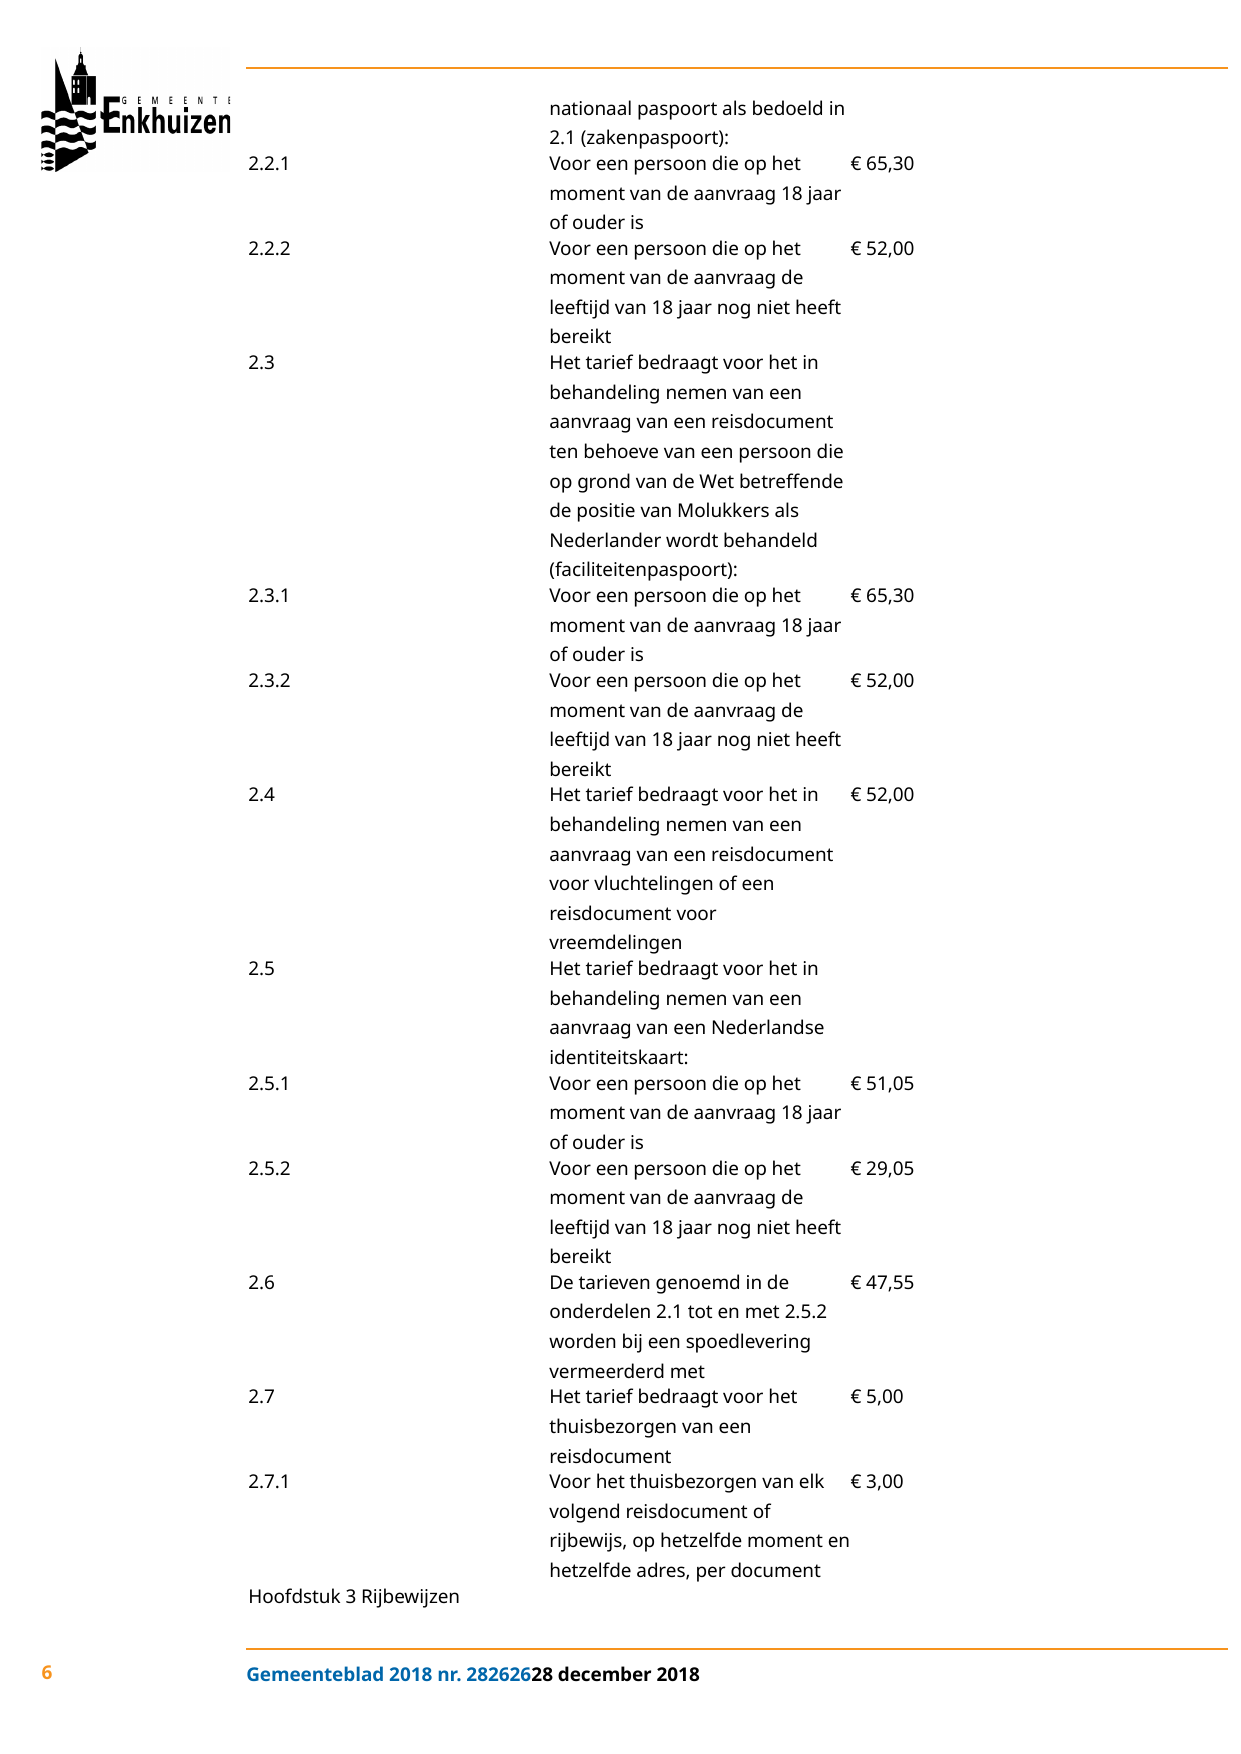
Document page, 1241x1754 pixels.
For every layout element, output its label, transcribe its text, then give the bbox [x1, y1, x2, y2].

table_cell Het tarief bedraagt voor het in behandeling nemen van een aanvraag van een reisdocument voor vluchtelingen of een reisdocument voor vreemdelingen [549, 782, 850, 955]
table_cell € 51,05 [850, 1070, 1152, 1155]
table_cell Voor een persoon die op het moment van de aanvraag de leeftijd van 18 jaar nog niet heeft bereikt [549, 1155, 850, 1269]
table_cell 2.3 [248, 350, 549, 582]
picture [41, 47, 231, 172]
table_cell 2.2.1 [248, 150, 549, 235]
table_cell De tarieven genoemd in de onderdelen 2.1 tot en met 2.5.2 worden bij een spoedlevering vermeerderd met [549, 1269, 850, 1384]
table_cell [248, 95, 549, 150]
table_cell Voor een persoon die op het moment van de aanvraag 18 jaar of ouder is [549, 1070, 850, 1155]
table_cell 2.2.2 [248, 235, 549, 349]
table_cell Voor een persoon die op het moment van de aanvraag 18 jaar of ouder is [549, 582, 850, 667]
table_cell Voor een persoon die op het moment van de aanvraag de leeftijd van 18 jaar nog niet heeft bereikt [549, 235, 850, 349]
table_cell [850, 95, 1152, 150]
table_cell € 52,00 [850, 782, 1152, 955]
table_cell € 65,30 [850, 582, 1152, 667]
table_cell € 52,00 [850, 667, 1152, 782]
table_cell Voor een persoon die op het moment van de aanvraag 18 jaar of ouder is [549, 150, 850, 235]
table_cell 2.6 [248, 1269, 549, 1384]
table_cell Het tarief bedraagt voor het in behandeling nemen van een aanvraag van een Nederlandse identiteitskaart: [549, 955, 850, 1070]
table_cell 2.5.2 [248, 1155, 549, 1269]
table_cell € 52,00 [850, 235, 1152, 349]
table_cell € 5,00 [850, 1384, 1152, 1468]
table_cell Het tarief bedraagt voor het in behandeling nemen van een aanvraag van een reisdocument ten behoeve van een persoon die op grond van de Wet betreffende de positie van Molukkers als Nederlander wordt behandeld (faciliteitenpaspoort): [549, 350, 850, 582]
table_cell [850, 955, 1152, 1070]
table_cell Voor het thuisbezorgen van elk volgend reisdocument of rijbewijs, op hetzelfde moment en hetzelfde adres, per document [549, 1469, 850, 1583]
table_cell 2.3.2 [248, 667, 549, 782]
table_cell Voor een persoon die op het moment van de aanvraag de leeftijd van 18 jaar nog niet heeft bereikt [549, 667, 850, 782]
table_cell 2.4 [248, 782, 549, 955]
table_cell € 29,05 [850, 1155, 1152, 1269]
table_cell € 3,00 [850, 1469, 1152, 1583]
table_cell [850, 350, 1152, 582]
table_cell 2.5 [248, 955, 549, 1070]
table_cell Hoofdstuk 3 Rijbewijzen [248, 1583, 549, 1609]
table_cell 2.5.1 [248, 1070, 549, 1155]
table_cell 2.7 [248, 1384, 549, 1468]
table_cell € 47,55 [850, 1269, 1152, 1384]
table_cell nationaal paspoort als bedoeld in 2.1 (zakenpaspoort): [549, 95, 850, 150]
table_cell 2.3.1 [248, 582, 549, 667]
table_cell 2.7.1 [248, 1469, 549, 1583]
table_cell € 65,30 [850, 150, 1152, 235]
table_cell Het tarief bedraagt voor het thuisbezorgen van een reisdocument [549, 1384, 850, 1468]
